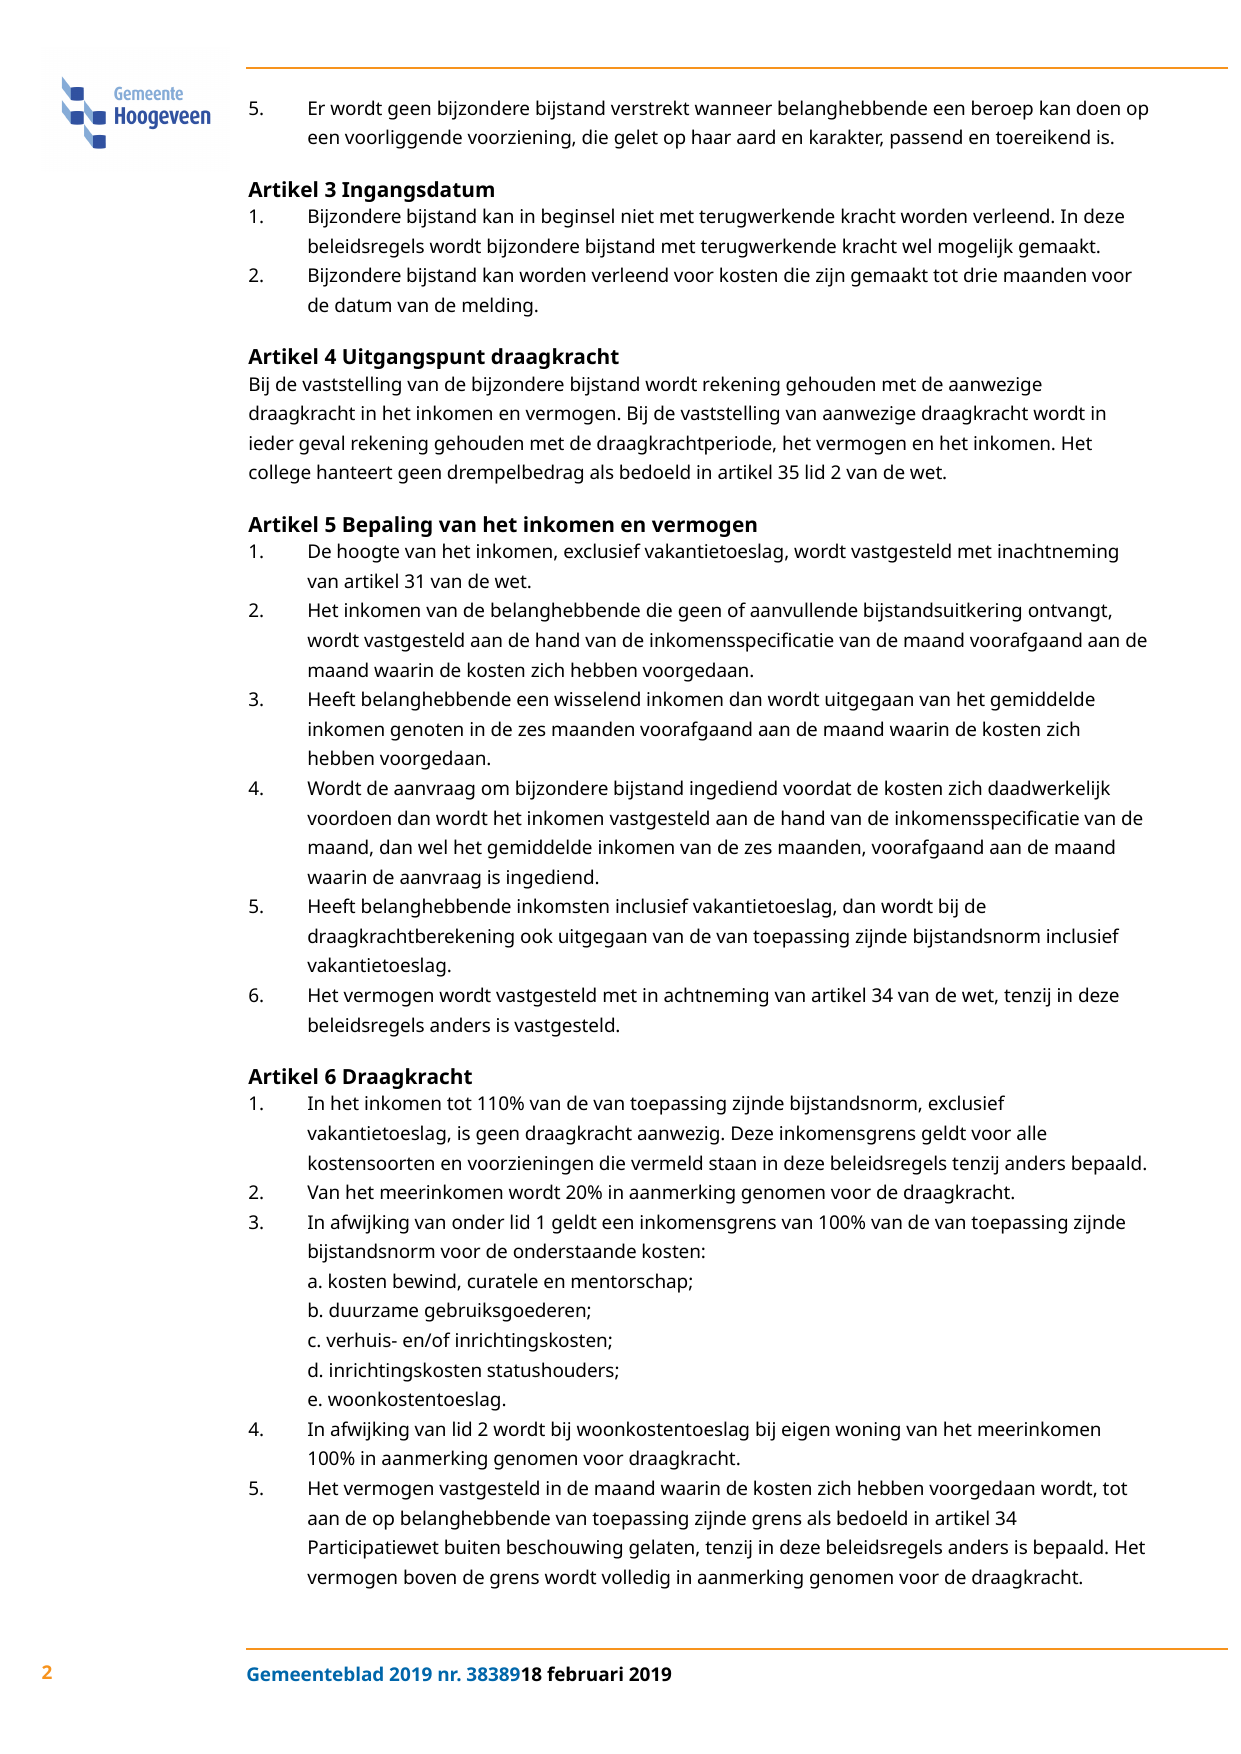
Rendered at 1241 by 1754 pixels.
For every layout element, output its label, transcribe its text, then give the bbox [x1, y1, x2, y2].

list Het vermogen vastgesteld in de maand waarin de kosten zich hebben voorgedaan wordt, tot aan de op belanghebbende van toepassing zijnde grens als bedoeld in artikel 34 Participatiewet buiten beschouwing gelaten, tenzij in deze beleidsregels anders is bepaald. Het vermogen boven de grens wordt volledig in aanmerking genomen voor de draagkracht. [248, 1475, 1152, 1590]
picture [41, 47, 231, 172]
list Wordt de aanvraag om bijzondere bijstand ingediend voordat de kosten zich daadwerkelijk voordoen dan wordt het inkomen vastgesteld aan de hand van de inkomensspecificatie van de maand, dan wel het gemiddelde inkomen van de zes maanden, voorafgaand aan de maand waarin de aanvraag is ingediend. [248, 775, 1152, 889]
list De hoogte van het inkomen, exclusief vakantietoeslag, wordt vastgesteld met inachtneming van artikel 31 van de wet. [248, 538, 1152, 594]
list b. duurzame gebruiksgoederen; [248, 1298, 1152, 1323]
list In het inkomen tot 110% van de van toepassing zijnde bijstandsnorm, exclusief vakantietoeslag, is geen draagkracht aanwezig. Deze inkomensgrens geldt voor alle kostensoorten en voorzieningen die vermeld staan in deze beleidsregels tenzij anders bepaald. [248, 1091, 1152, 1176]
list In afwijking van onder lid 1 geldt een inkomensgrens van 100% van de van toepassing zijnde bijstandsnorm voor de onderstaande kosten: [248, 1209, 1152, 1264]
list e. woonkostentoeslag. [248, 1386, 1152, 1412]
text Artikel 5 Bepaling van het inkomen en vermogen [248, 510, 1152, 538]
list Bijzondere bijstand kan worden verleend voor kosten die zijn gemaakt tot drie maanden voor de datum van de melding. [248, 262, 1152, 318]
text Artikel 3 Ingangsdatum [248, 175, 1152, 203]
list Heeft belanghebbende een wisselend inkomen dan wordt uitgegaan van het gemiddelde inkomen genoten in de zes maanden voorafgaand aan de maand waarin de kosten zich hebben voorgedaan. [248, 686, 1152, 771]
list a. kosten bewind, curatele en mentorschap; [248, 1268, 1152, 1294]
list d. inrichtingskosten statushouders; [248, 1357, 1152, 1383]
list Het vermogen wordt vastgesteld met in achtneming van artikel 34 van de wet, tenzij in deze beleidsregels anders is vastgesteld. [248, 982, 1152, 1037]
list Heeft belanghebbende inkomsten inclusief vakantietoeslag, dan wordt bij de draagkrachtberekening ook uitgegaan van de van toepassing zijnde bijstandsnorm inclusief vakantietoeslag. [248, 893, 1152, 978]
list Het inkomen van de belanghebbende die geen of aanvullende bijstandsuitkering ontvangt, wordt vastgesteld aan de hand van de inkomensspecificatie van de maand voorafgaand aan de maand waarin de kosten zich hebben voorgedaan. [248, 598, 1152, 682]
list In afwijking van lid 2 wordt bij woonkostentoeslag bij eigen woning van het meerinkomen 100% in aanmerking genomen voor draagkracht. [248, 1416, 1152, 1471]
list Van het meerinkomen wordt 20% in aanmerking genomen voor de draagkracht. [248, 1179, 1152, 1205]
text Artikel 4 Uitgangspunt draagkracht [248, 342, 1152, 371]
list c. verhuis- en/of inrichtingskosten; [248, 1327, 1152, 1353]
text Bij de vaststelling van de bijzondere bijstand wordt rekening gehouden met de aanwezige draagkracht in het inkomen en vermogen. Bij de vaststelling van aanwezige draagkracht wordt in ieder geval rekening gehouden met de draagkrachtperiode, het vermogen en het inkomen. Het college hanteert geen drempelbedrag als bedoeld in artikel 35 lid 2 van de wet. [248, 371, 1152, 485]
list Er wordt geen bijzondere bijstand verstrekt wanneer belanghebbende een beroep kan doen op een voorliggende voorziening, die gelet op haar aard en karakter, passend en toereikend is. [248, 95, 1152, 150]
text Artikel 6 Draagkracht [248, 1062, 1152, 1091]
list Bijzondere bijstand kan in beginsel niet met terugwerkende kracht worden verleend. In deze beleidsregels wordt bijzondere bijstand met terugwerkende kracht wel mogelijk gemaakt. [248, 203, 1152, 258]
